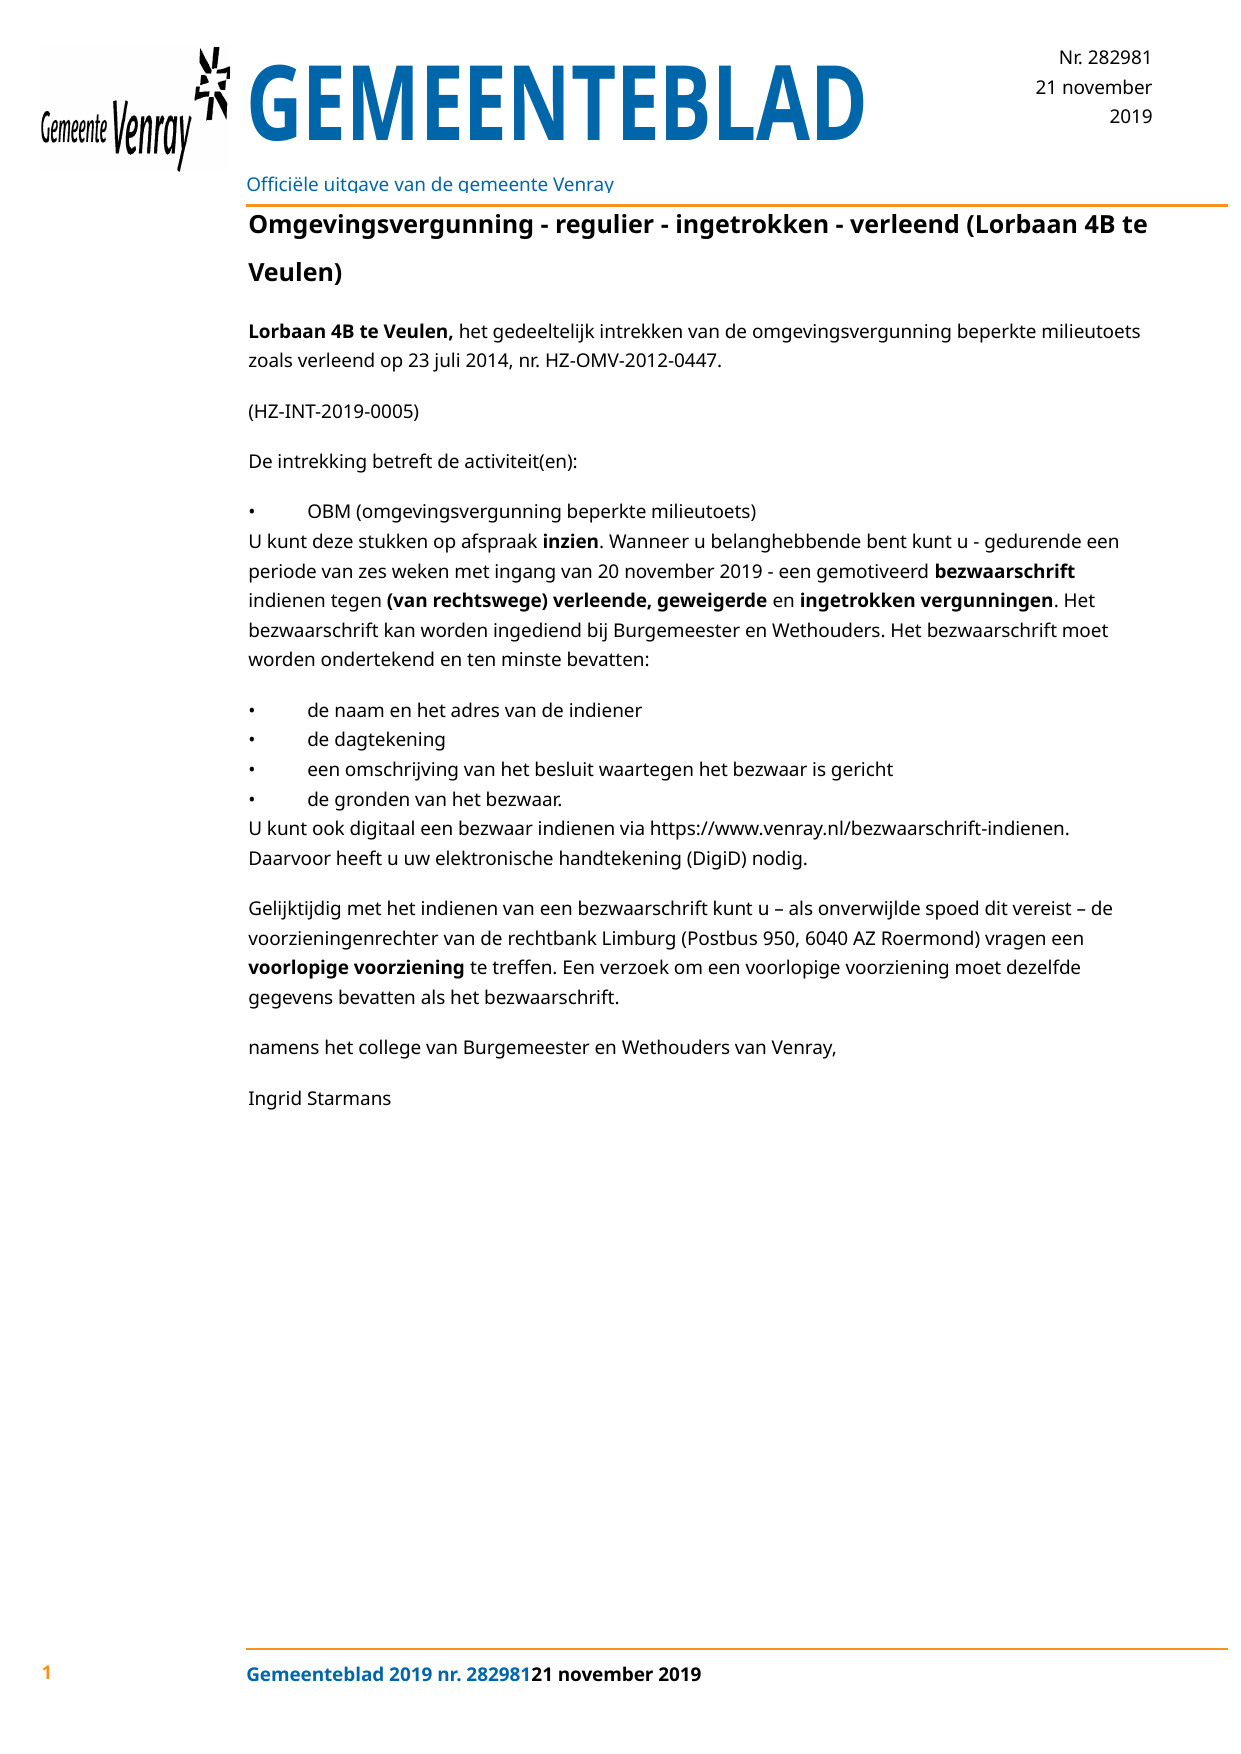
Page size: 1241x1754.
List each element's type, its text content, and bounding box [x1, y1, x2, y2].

list een omschrijving van het besluit waartegen het bezwaar is gericht [248, 756, 1152, 782]
text Ingrid Starmans [248, 1085, 1152, 1111]
text Gelijktijdig met het indienen van een bezwaarschrift kunt u – als onverwijlde spoed dit vereist – de voorzieningenrechter van de rechtbank Limburg (Postbus 950, 6040 AZ Roermond) vragen een voorlopige voorziening te treffen. Een verzoek om een voorlopige voorziening moet dezelfde gegevens bevatten als het bezwaarschrift. [248, 895, 1152, 1010]
text De intrekking betreft de activiteit(en): [248, 448, 1152, 474]
text namens het college van Burgemeester en Wethouders van Venray, [248, 1034, 1152, 1060]
text U kunt deze stukken op afspraak inzien. Wanneer u belanghebbende bent kunt u - gedurende een periode van zes weken met ingang van 20 november 2019 - een gemotiveerd bezwaarschrift indienen tegen (van rechtswege) verleende, geweigerde en ingetrokken vergunningen. Het bezwaarschrift kan worden ingediend bij Burgemeester en Wethouders. Het bezwaarschrift moet worden ondertekend en ten minste bevatten: [248, 528, 1152, 672]
text (HZ-INT-2019-0005) [248, 398, 1152, 424]
text U kunt ook digitaal een bezwaar indienen via https://www.venray.nl/bezwaarschrift-indienen. Daarvoor heeft u uw elektronische handtekening (DigiD) nodig. [248, 815, 1152, 871]
list de dagtekening [248, 727, 1152, 752]
picture [41, 47, 231, 172]
list OBM (omgevingsvergunning beperkte milieutoets) [248, 499, 1152, 524]
text Lorbaan 4B te Veulen, het gedeeltelijk intrekken van de omgevingsvergunning beperkte milieutoets zoals verleend op 23 juli 2014, nr. HZ-OMV-2012-0447. [248, 318, 1152, 373]
list de naam en het adres van de indiener [248, 697, 1152, 723]
list de gronden van het bezwaar. [248, 786, 1152, 812]
text Omgevingsvergunning - regulier - ingetrokken - verleend (Lorbaan 4B te Veulen) [248, 207, 1152, 288]
